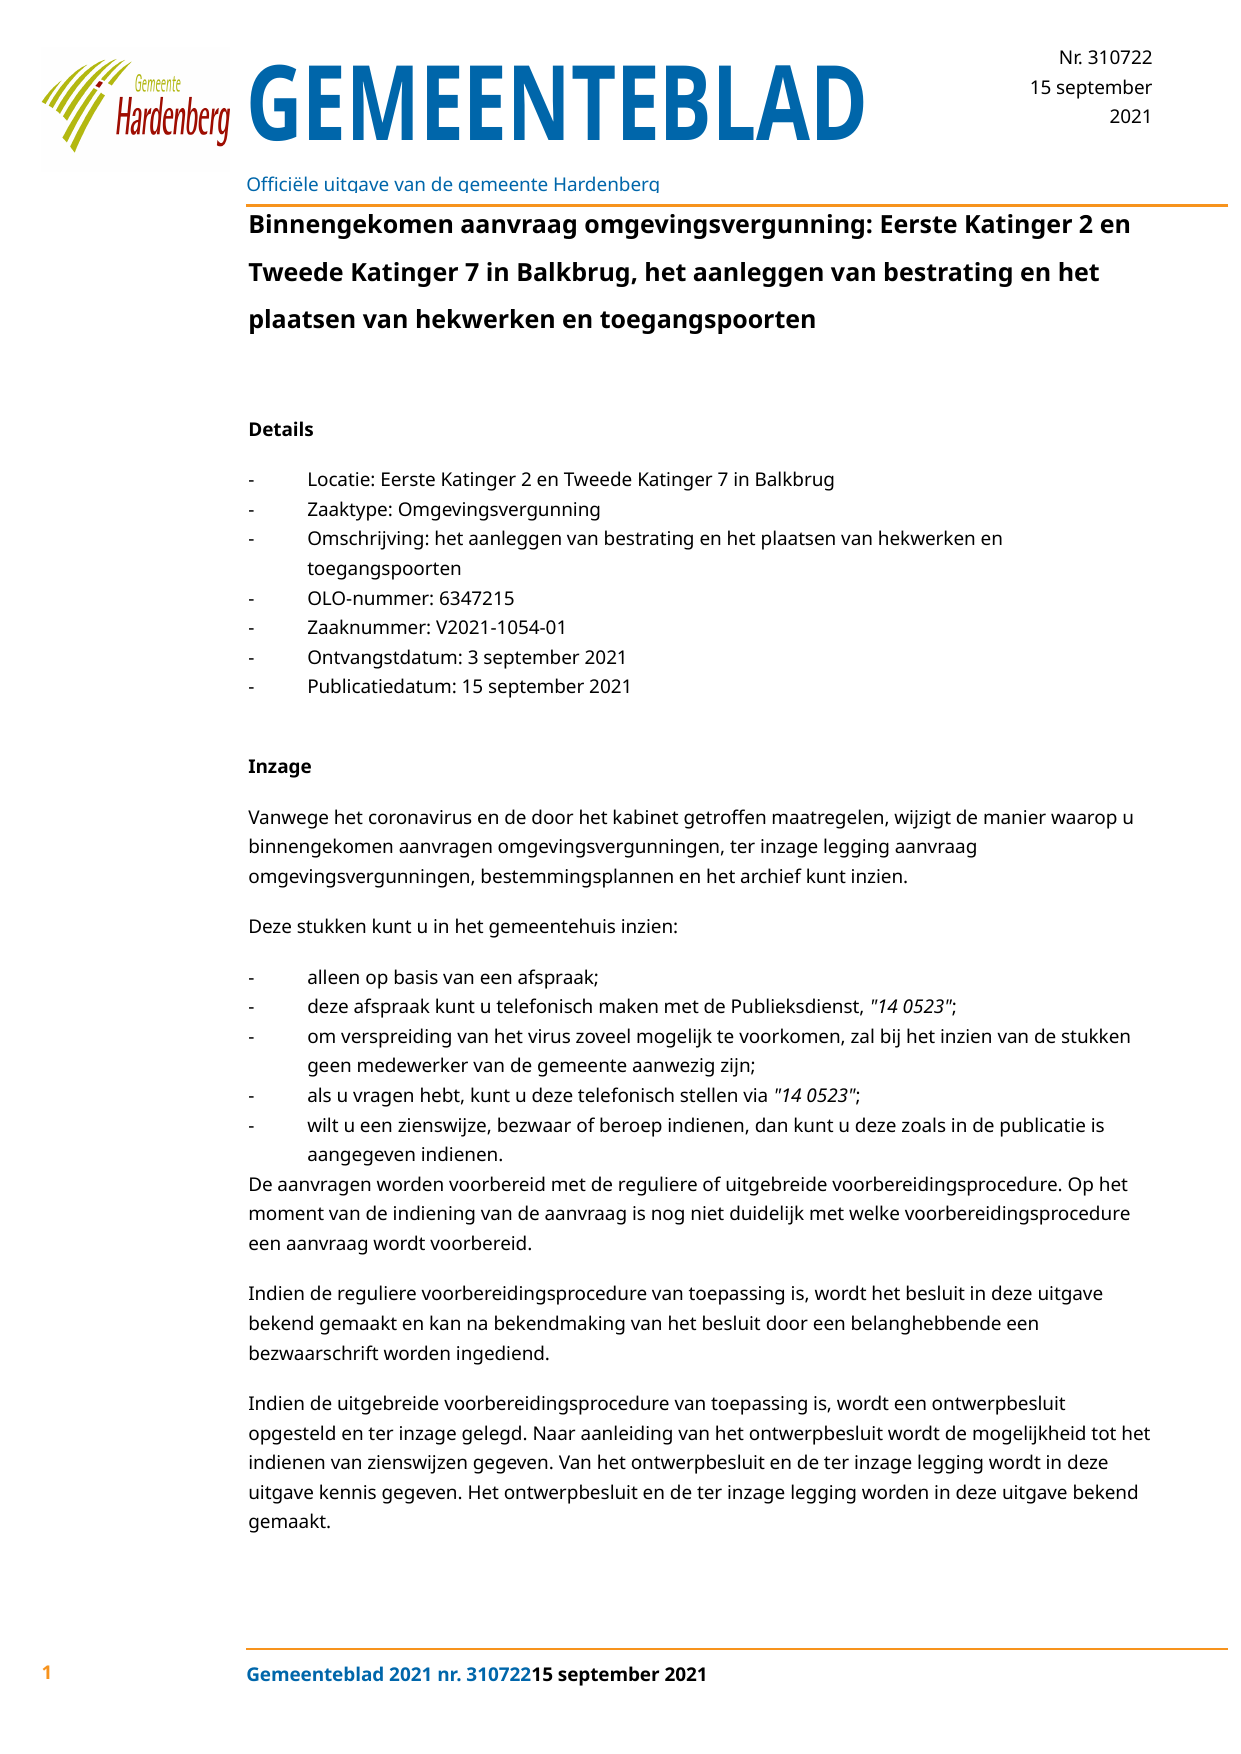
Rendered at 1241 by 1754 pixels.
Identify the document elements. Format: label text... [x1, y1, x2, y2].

text Indien de uitgebreide voorbereidingsprocedure van toepassing is, wordt een ontwerpbesluit opgesteld en ter inzage gelegd. Naar aanleiding van het ontwerpbesluit wordt de mogelijkheid tot het indienen van zienswijzen gegeven. Van het ontwerpbesluit en de ter inzage legging wordt in deze uitgave kennis gegeven. Het ontwerpbesluit en de ter inzage legging worden in deze uitgave bekend gemaakt. [248, 1390, 1152, 1534]
list als u vragen hebt, kunt u deze telefonisch stellen via "14 0523"; [248, 1082, 1152, 1108]
text Deze stukken kunt u in het gemeentehuis inzien: [248, 913, 1152, 939]
list alleen op basis van een afspraak; [248, 964, 1152, 989]
list Zaaknummer: V2021-1054-01 [248, 614, 1152, 640]
text Vanwege het coronavirus en de door het kabinet getroffen maatregelen, wijzigt de manier waarop u binnengekomen aanvragen omgevingsvergunningen, ter inzage legging aanvraag omgevingsvergunningen, bestemmingsplannen en het archief kunt inzien. [248, 804, 1152, 889]
list Ontvangstdatum: 3 september 2021 [248, 644, 1152, 669]
text Inzage [248, 753, 1152, 779]
text Details [248, 416, 1152, 442]
list Locatie: Eerste Katinger 2 en Tweede Katinger 7 in Balkbrug [248, 466, 1152, 492]
list Zaaktype: Omgevingsvergunning [248, 496, 1152, 522]
list om verspreiding van het virus zoveel mogelijk te voorkomen, zal bij het inzien van de stukken geen medewerker van de gemeente aanwezig zijn; [248, 1023, 1152, 1078]
list wilt u een zienswijze, bezwaar of beroep indienen, dan kunt u deze zoals in de publicatie is aangegeven indienen. [248, 1112, 1152, 1167]
list Publicatiedatum: 15 september 2021 [248, 673, 1152, 699]
text De aanvragen worden voorbereid met de reguliere of uitgebreide voorbereidingsprocedure. Op het moment van de indiening van de aanvraag is nog niet duidelijk met welke voorbereidingsprocedure een aanvraag wordt voorbereid. [248, 1171, 1152, 1256]
text Binnengekomen aanvraag omgevingsvergunning: Eerste Katinger 2 en Tweede Katinger 7 in Balkbrug, het aanleggen van bestrating en het plaatsen van hekwerken en toegangspoorten [248, 207, 1152, 336]
list Omschrijving: het aanleggen van bestrating en het plaatsen van hekwerken en toegangspoorten [248, 526, 1152, 581]
picture [41, 47, 231, 172]
list deze afspraak kunt u telefonisch maken met de Publieksdienst, "14 0523"; [248, 993, 1152, 1019]
list OLO-nummer: 6347215 [248, 585, 1152, 610]
text Indien de reguliere voorbereidingsprocedure van toepassing is, wordt het besluit in deze uitgave bekend gemaakt en kan na bekendmaking van het besluit door een belanghebbende een bezwaarschrift worden ingediend. [248, 1281, 1152, 1365]
